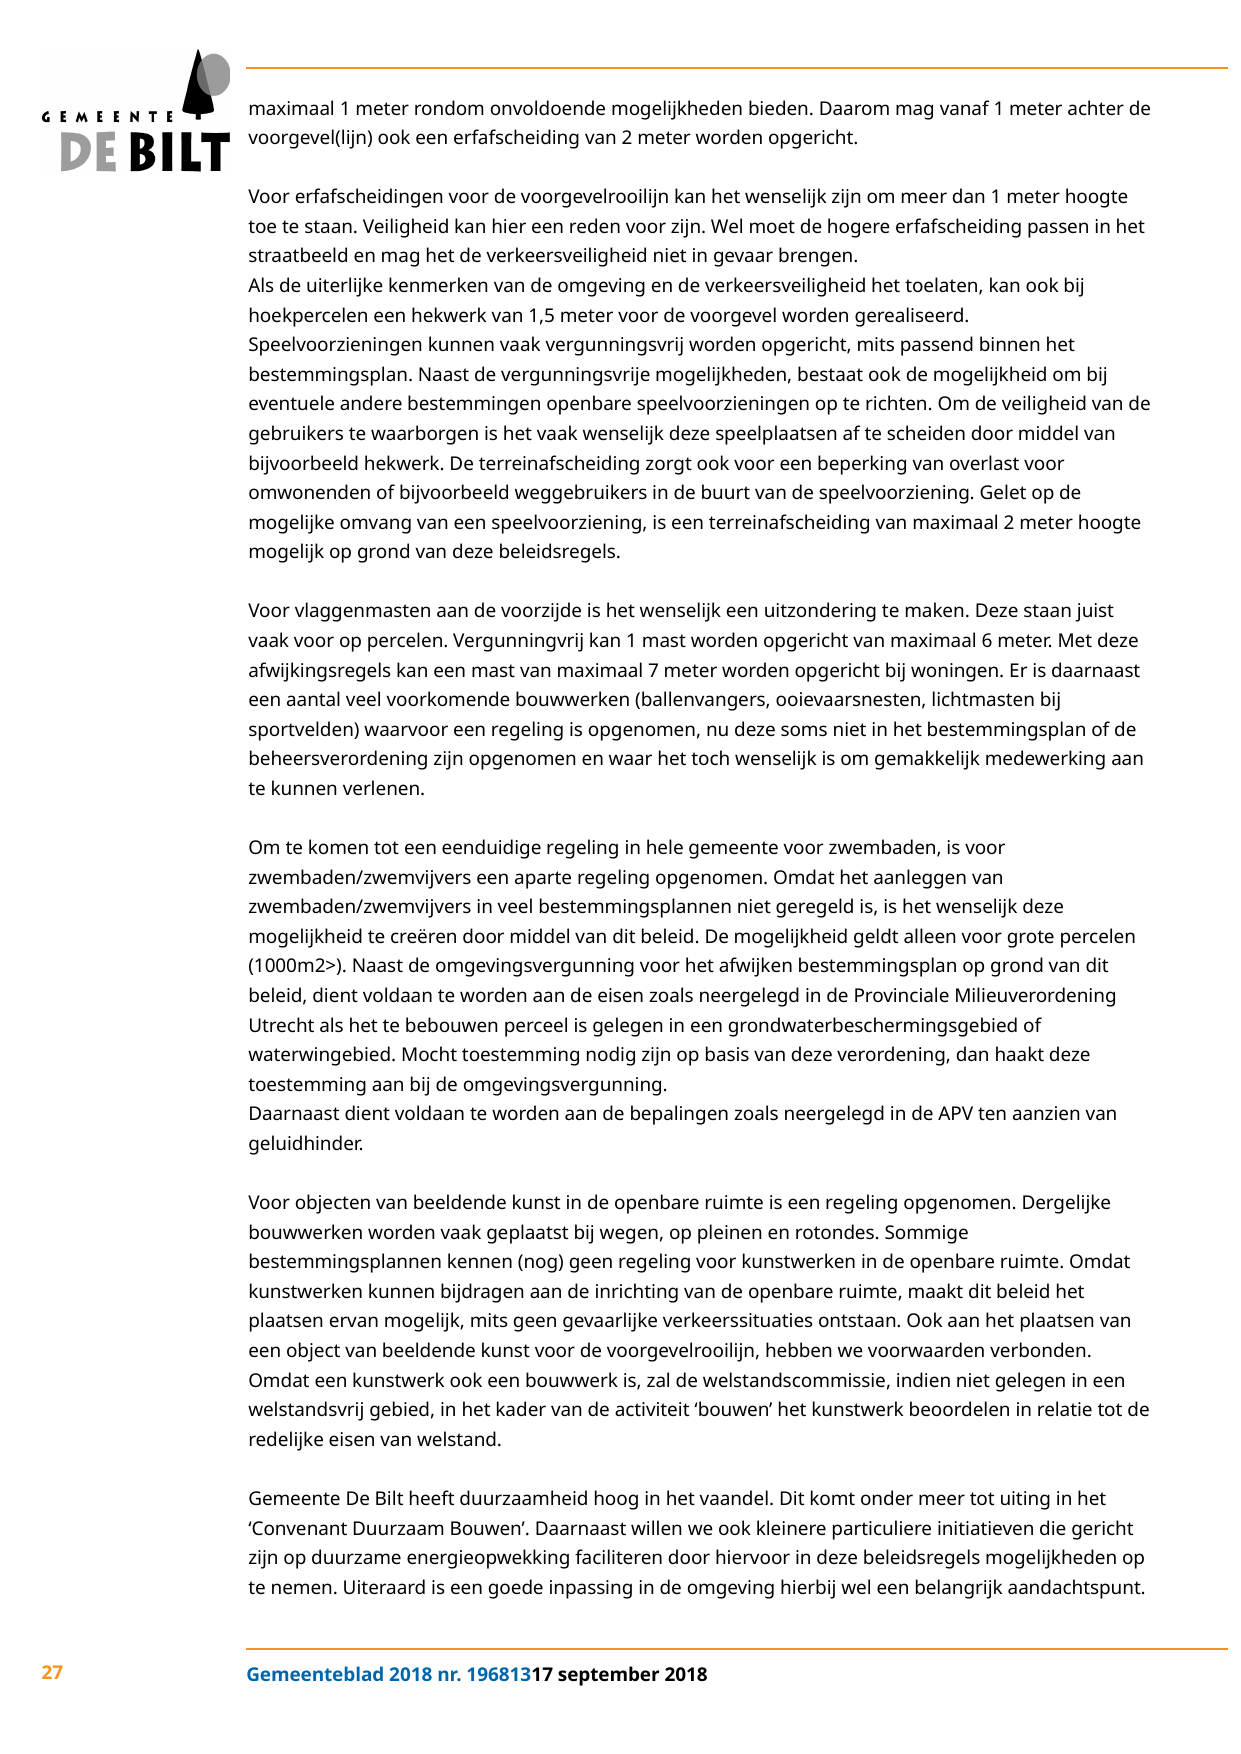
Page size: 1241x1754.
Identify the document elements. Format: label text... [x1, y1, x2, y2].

text Om te komen tot een eenduidige regeling in hele gemeente voor zwembaden, is voor zwembaden/zwemvijvers een aparte regeling opgenomen. Omdat het aanleggen van zwembaden/zwemvijvers in veel bestemmingsplannen niet geregeld is, is het wenselijk deze mogelijkheid te creëren door middel van dit beleid. De mogelijkheid geldt alleen voor grote percelen (1000m2>). Naast de omgevingsvergunning voor het afwijken bestemmingsplan op grond van dit beleid, dient voldaan te worden aan de eisen zoals neergelegd in de Provinciale Milieuverordening Utrecht als het te bebouwen perceel is gelegen in een grondwaterbeschermingsgebied of waterwingebied. Mocht toestemming nodig zijn op basis van deze verordening, dan haakt deze toestemming aan bij de omgevingsvergunning. [248, 834, 1152, 1097]
text maximaal 1 meter rondom onvoldoende mogelijkheden bieden. Daarom mag vanaf 1 meter achter de voorgevel(lijn) ook een erfafscheiding van 2 meter worden opgericht. [248, 95, 1152, 150]
text Voor vlaggenmasten aan de voorzijde is het wenselijk een uitzondering te maken. Deze staan juist vaak voor op percelen. Vergunningvrij kan 1 mast worden opgericht van maximaal 6 meter. Met deze afwijkingsregels kan een mast van maximaal 7 meter worden opgericht bij woningen. Er is daarnaast een aantal veel voorkomende bouwwerken (ballenvangers, ooievaarsnesten, lichtmasten bij sportvelden) waarvoor een regeling is opgenomen, nu deze soms niet in het bestemmingsplan of de beheersverordening zijn opgenomen en waar het toch wenselijk is om gemakkelijk medewerking aan te kunnen verlenen. [248, 598, 1152, 801]
text Als de uiterlijke kenmerken van de omgeving en de verkeersveiligheid het toelaten, kan ook bij hoekpercelen een hekwerk van 1,5 meter voor de voorgevel worden gerealiseerd. [248, 272, 1152, 328]
text Daarnaast dient voldaan te worden aan de bepalingen zoals neergelegd in de APV ten aanzien van geluidhinder. [248, 1101, 1152, 1156]
text Gemeente De Bilt heeft duurzaamheid hoog in het vaandel. Dit komt onder meer tot uiting in het ‘Convenant Duurzaam Bouwen’. Daarnaast willen we ook kleinere particuliere initiatieven die gericht zijn op duurzame energieopwekking faciliteren door hiervoor in deze beleidsregels mogelijkheden op te nemen. Uiteraard is een goede inpassing in de omgeving hierbij wel een belangrijk aandachtspunt. [248, 1485, 1152, 1600]
text Voor objecten van beeldende kunst in de openbare ruimte is een regeling opgenomen. Dergelijke bouwwerken worden vaak geplaatst bij wegen, op pleinen en rotondes. Sommige bestemmingsplannen kennen (nog) geen regeling voor kunstwerken in de openbare ruimte. Omdat kunstwerken kunnen bijdragen aan de inrichting van de openbare ruimte, maakt dit beleid het plaatsen ervan mogelijk, mits geen gevaarlijke verkeerssituaties ontstaan. Ook aan het plaatsen van een object van beeldende kunst voor de voorgevelrooilijn, hebben we voorwaarden verbonden. Omdat een kunstwerk ook een bouwwerk is, zal de welstandscommissie, indien niet gelegen in een welstandsvrij gebied, in het kader van de activiteit ‘bouwen’ het kunstwerk beoordelen in relatie tot de redelijke eisen van welstand. [248, 1189, 1152, 1452]
text Speelvoorzieningen kunnen vaak vergunningsvrij worden opgericht, mits passend binnen het bestemmingsplan. Naast de vergunningsvrije mogelijkheden, bestaat ook de mogelijkheid om bij eventuele andere bestemmingen openbare speelvoorzieningen op te richten. Om de veiligheid van de gebruikers te waarborgen is het vaak wenselijk deze speelplaatsen af te scheiden door middel van bijvoorbeeld hekwerk. De terreinafscheiding zorgt ook voor een beperking van overlast voor omwonenden of bijvoorbeeld weggebruikers in de buurt van de speelvoorziening. Gelet op de mogelijke omvang van een speelvoorziening, is een terreinafscheiding van maximaal 2 meter hoogte mogelijk op grond van deze beleidsregels. [248, 331, 1152, 564]
text Voor erfafscheidingen voor de voorgevelrooilijn kan het wenselijk zijn om meer dan 1 meter hoogte toe te staan. Veiligheid kan hier een reden voor zijn. Wel moet de hogere erfafscheiding passen in het straatbeeld en mag het de verkeersveiligheid niet in gevaar brengen. [248, 183, 1152, 268]
picture [41, 47, 231, 172]
